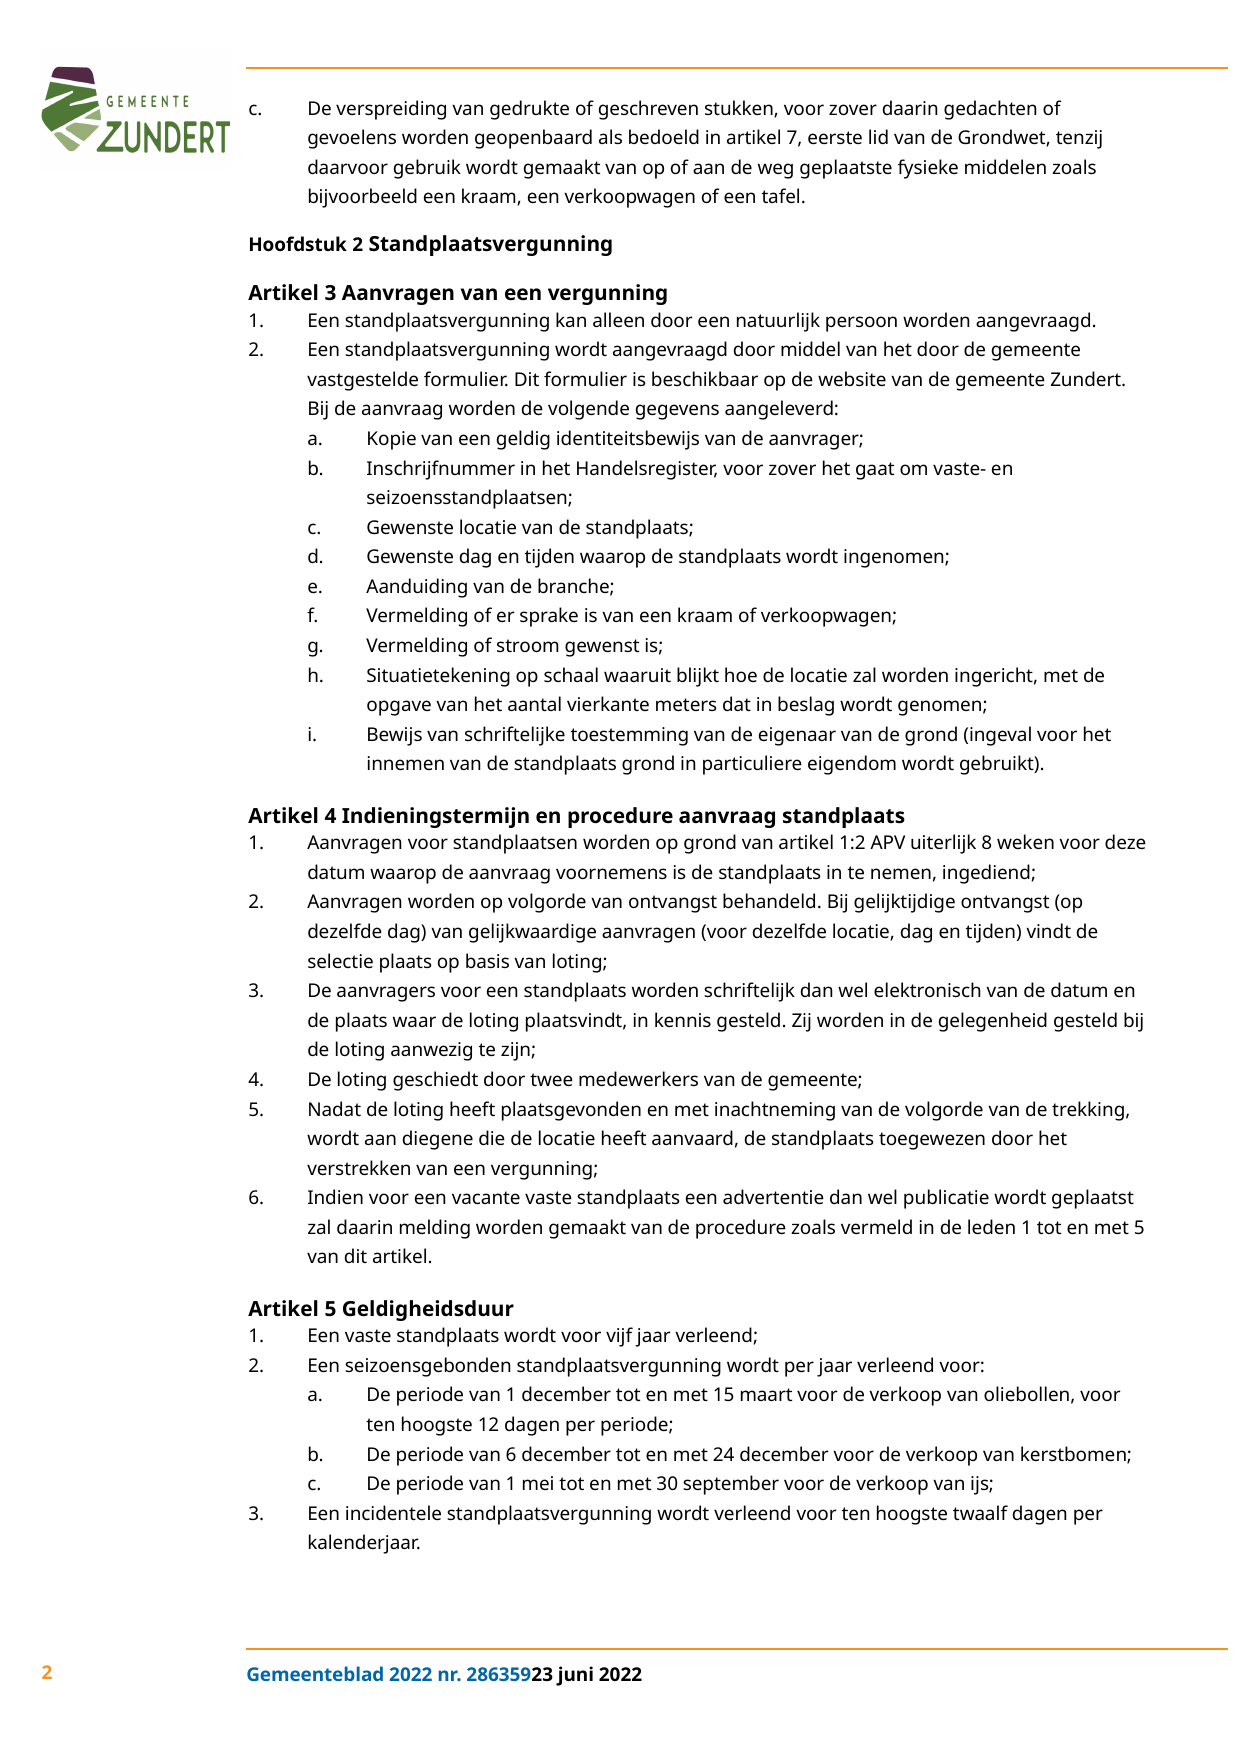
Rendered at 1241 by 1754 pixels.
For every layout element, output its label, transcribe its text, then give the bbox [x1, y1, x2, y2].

list Indien voor een vacante vaste standplaats een advertentie dan wel publicatie wordt geplaatst zal daarin melding worden gemaakt van de procedure zoals vermeld in de leden 1 tot en met 5 van dit artikel. [248, 1184, 1152, 1269]
list De aanvragers voor een standplaats worden schriftelijk dan wel elektronisch van de datum en de plaats waar de loting plaatsvindt, in kennis gesteld. Zij worden in de gelegenheid gesteld bij de loting aanwezig te zijn; [248, 977, 1152, 1062]
list De verspreiding van gedrukte of geschreven stukken, voor zover daarin gedachten of gevoelens worden geopenbaard als bedoeld in artikel 7, eerste lid van de Grondwet, tenzij daarvoor gebruik wordt gemaakt van op of aan de weg geplaatste fysieke middelen zoals bijvoorbeeld een kraam, een verkoopwagen of een tafel. [248, 95, 1152, 209]
text Artikel 3 Aanvragen van een vergunning [248, 278, 1152, 307]
list Bewijs van schriftelijke toestemming van de eigenaar van de grond (ingeval voor het innemen van de standplaats grond in particuliere eigendom wordt gebruikt). [307, 721, 1152, 776]
text Hoofdstuk 2 Standplaatsvergunning [248, 229, 1152, 258]
list Een standplaatsvergunning kan alleen door een natuurlijk persoon worden aangevraagd. [248, 307, 1152, 333]
list Een seizoensgebonden standplaatsvergunning wordt per jaar verleend voor: [248, 1352, 1152, 1378]
text Artikel 5 Geldigheidsduur [248, 1294, 1152, 1322]
list De periode van 6 december tot en met 24 december voor de verkoop van kerstbomen; [307, 1441, 1152, 1467]
list Vermelding of stroom gewenst is; [307, 632, 1152, 658]
list Aanvragen worden op volgorde van ontvangst behandeld. Bij gelijktijdige ontvangst (op dezelfde dag) van gelijkwaardige aanvragen (voor dezelfde locatie, dag en tijden) vindt de selectie plaats op basis van loting; [248, 889, 1152, 973]
list Nadat de loting heeft plaatsgevonden en met inachtneming van de volgorde van de trekking, wordt aan diegene die de locatie heeft aanvaard, de standplaats toegewezen door het verstrekken van een vergunning; [248, 1096, 1152, 1181]
list De periode van 1 mei tot en met 30 september voor de verkoop van ijs; [307, 1470, 1152, 1496]
text Artikel 4 Indieningstermijn en procedure aanvraag standplaats [248, 801, 1152, 829]
list Kopie van een geldig identiteitsbewijs van de aanvrager; [307, 425, 1152, 451]
list De periode van 1 december tot en met 15 maart voor de verkoop van oliebollen, voor ten hoogste 12 dagen per periode; [307, 1382, 1152, 1437]
list De loting geschiedt door twee medewerkers van de gemeente; [248, 1066, 1152, 1092]
list Aanvragen voor standplaatsen worden op grond van artikel 1:2 APV uiterlijk 8 weken voor deze datum waarop de aanvraag voornemens is de standplaats in te nemen, ingediend; [248, 829, 1152, 885]
list Inschrijfnummer in het Handelsregister, voor zover het gaat om vaste- en seizoensstandplaatsen; [307, 455, 1152, 510]
list Vermelding of er sprake is van een kraam of verkoopwagen; [307, 603, 1152, 628]
picture [41, 47, 231, 172]
list Gewenste dag en tijden waarop de standplaats wordt ingenomen; [307, 543, 1152, 569]
list Een incidentele standplaatsvergunning wordt verleend voor ten hoogste twaalf dagen per kalenderjaar. [248, 1500, 1152, 1555]
list Een vaste standplaats wordt voor vijf jaar verleend; [248, 1322, 1152, 1348]
list Aanduiding van de branche; [307, 573, 1152, 599]
list Situatietekening op schaal waaruit blijkt hoe de locatie zal worden ingericht, met de opgave van het aantal vierkante meters dat in beslag wordt genomen; [307, 662, 1152, 717]
list Een standplaatsvergunning wordt aangevraagd door middel van het door de gemeente vastgestelde formulier. Dit formulier is beschikbaar op de website van de gemeente Zundert. Bij de aanvraag worden de volgende gegevens aangeleverd: [248, 336, 1152, 421]
list Gewenste locatie van de standplaats; [307, 514, 1152, 540]
